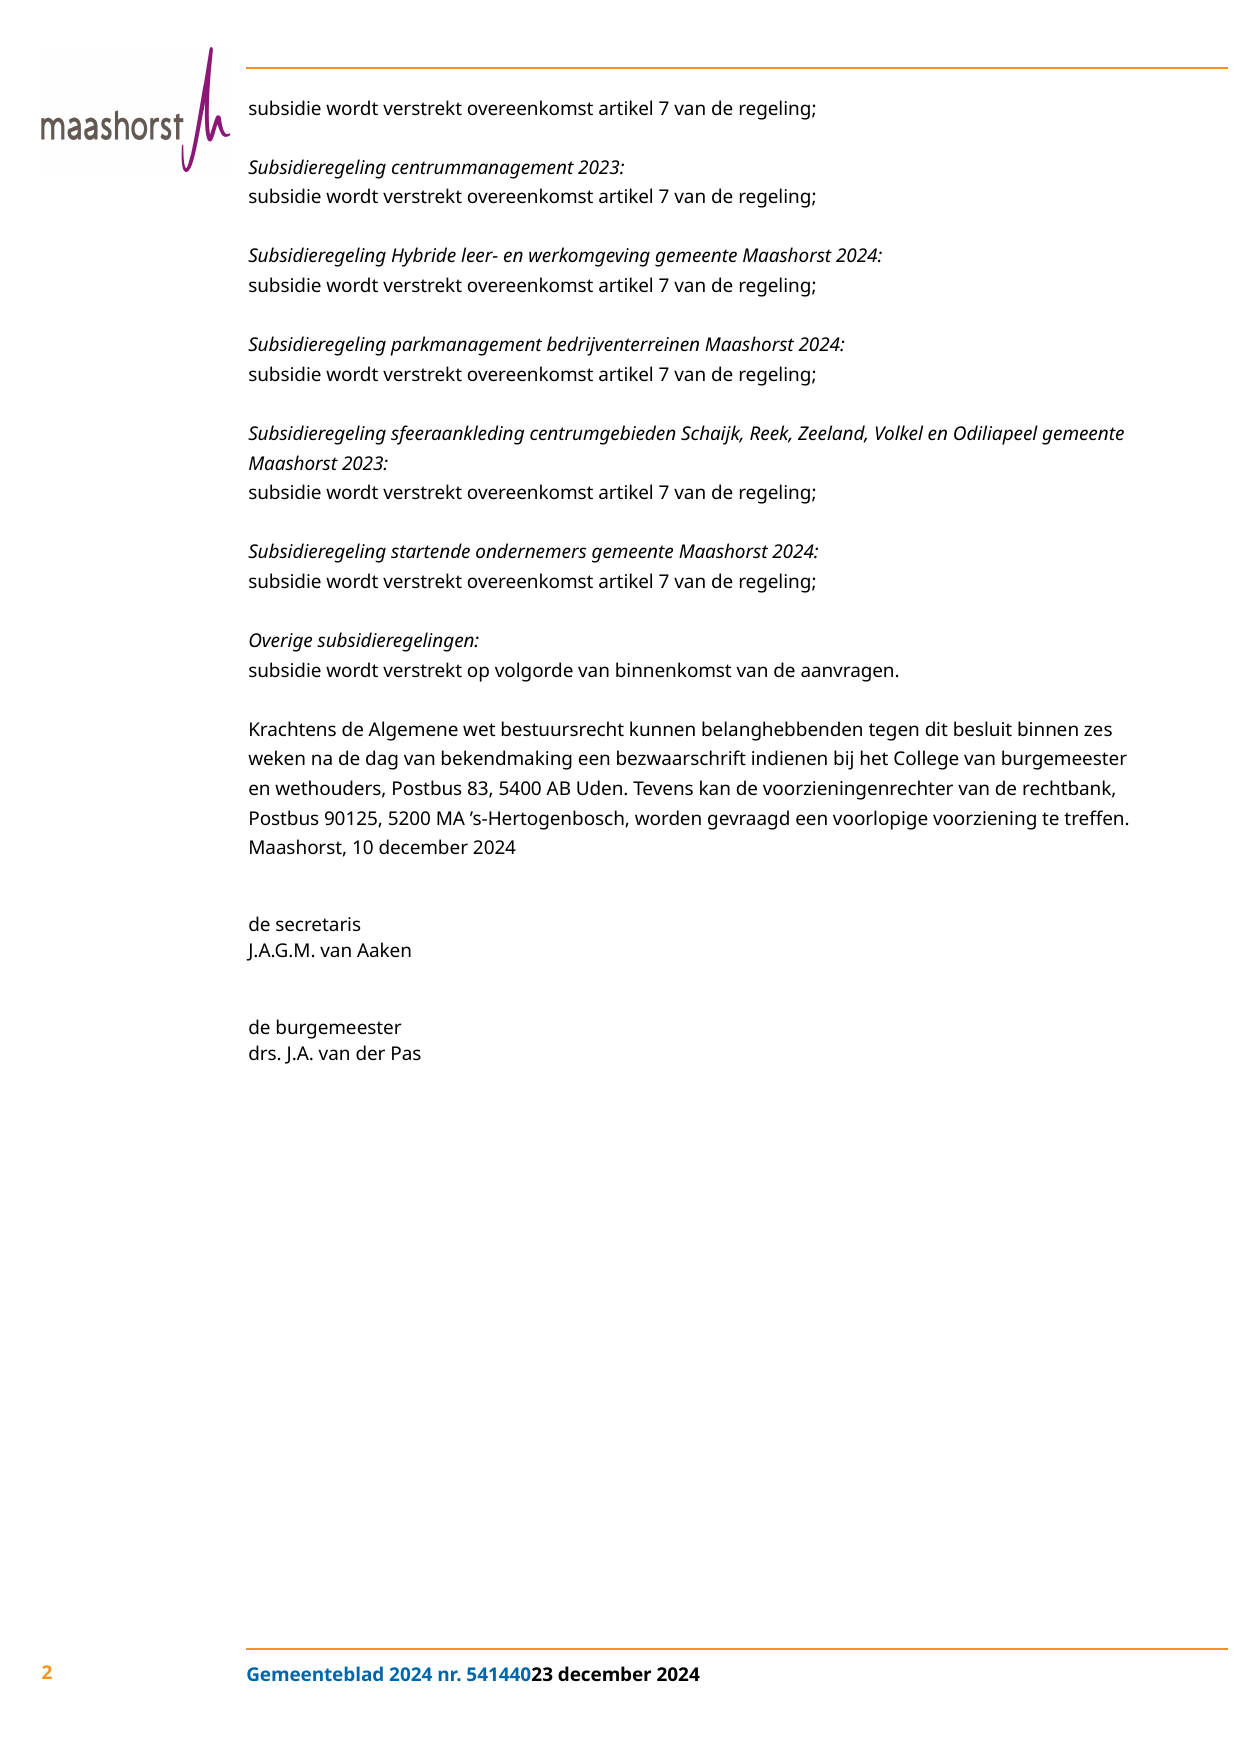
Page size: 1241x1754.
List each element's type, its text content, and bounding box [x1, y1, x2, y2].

text Krachtens de Algemene wet bestuursrecht kunnen belanghebbenden tegen dit besluit binnen zes weken na de dag van bekendmaking een bezwaarschrift indienen bij het College van burgemeester en wethouders, Postbus 83, 5400 AB Uden. Tevens kan de voorzieningenrechter van de rechtbank, Postbus 90125, 5200 MA ’s-Hertogenbosch, worden gevraagd een voorlopige voorziening te treffen. [248, 716, 1152, 831]
text Overige subsidieregelingen: [248, 627, 1152, 653]
text subsidie wordt verstrekt overeenkomst artikel 7 van de regeling; [248, 183, 1152, 209]
text drs. J.A. van der Pas [248, 1040, 1152, 1066]
text de secretaris [248, 912, 1152, 937]
picture [41, 47, 231, 172]
text Subsidieregeling centrummanagement 2023: [248, 154, 1152, 180]
text subsidie wordt verstrekt overeenkomst artikel 7 van de regeling; [248, 479, 1152, 505]
text J.A.G.M. van Aaken [248, 937, 1152, 963]
text subsidie wordt verstrekt op volgorde van binnenkomst van de aanvragen. [248, 657, 1152, 683]
text Subsidieregeling sfeeraankleding centrumgebieden Schaijk, Reek, Zeeland, Volkel en Odiliapeel gemeente Maashorst 2023: [248, 420, 1152, 476]
text Subsidieregeling parkmanagement bedrijventerreinen Maashorst 2024: [248, 331, 1152, 357]
text subsidie wordt verstrekt overeenkomst artikel 7 van de regeling; [248, 95, 1152, 121]
text subsidie wordt verstrekt overeenkomst artikel 7 van de regeling; [248, 272, 1152, 298]
text de burgemeester [248, 1014, 1152, 1040]
text subsidie wordt verstrekt overeenkomst artikel 7 van de regeling; [248, 361, 1152, 387]
text Maashorst, 10 december 2024 [248, 834, 1152, 860]
text Subsidieregeling startende ondernemers gemeente Maashorst 2024: [248, 538, 1152, 564]
text Subsidieregeling Hybride leer- en werkomgeving gemeente Maashorst 2024: [248, 243, 1152, 268]
text subsidie wordt verstrekt overeenkomst artikel 7 van de regeling; [248, 568, 1152, 594]
